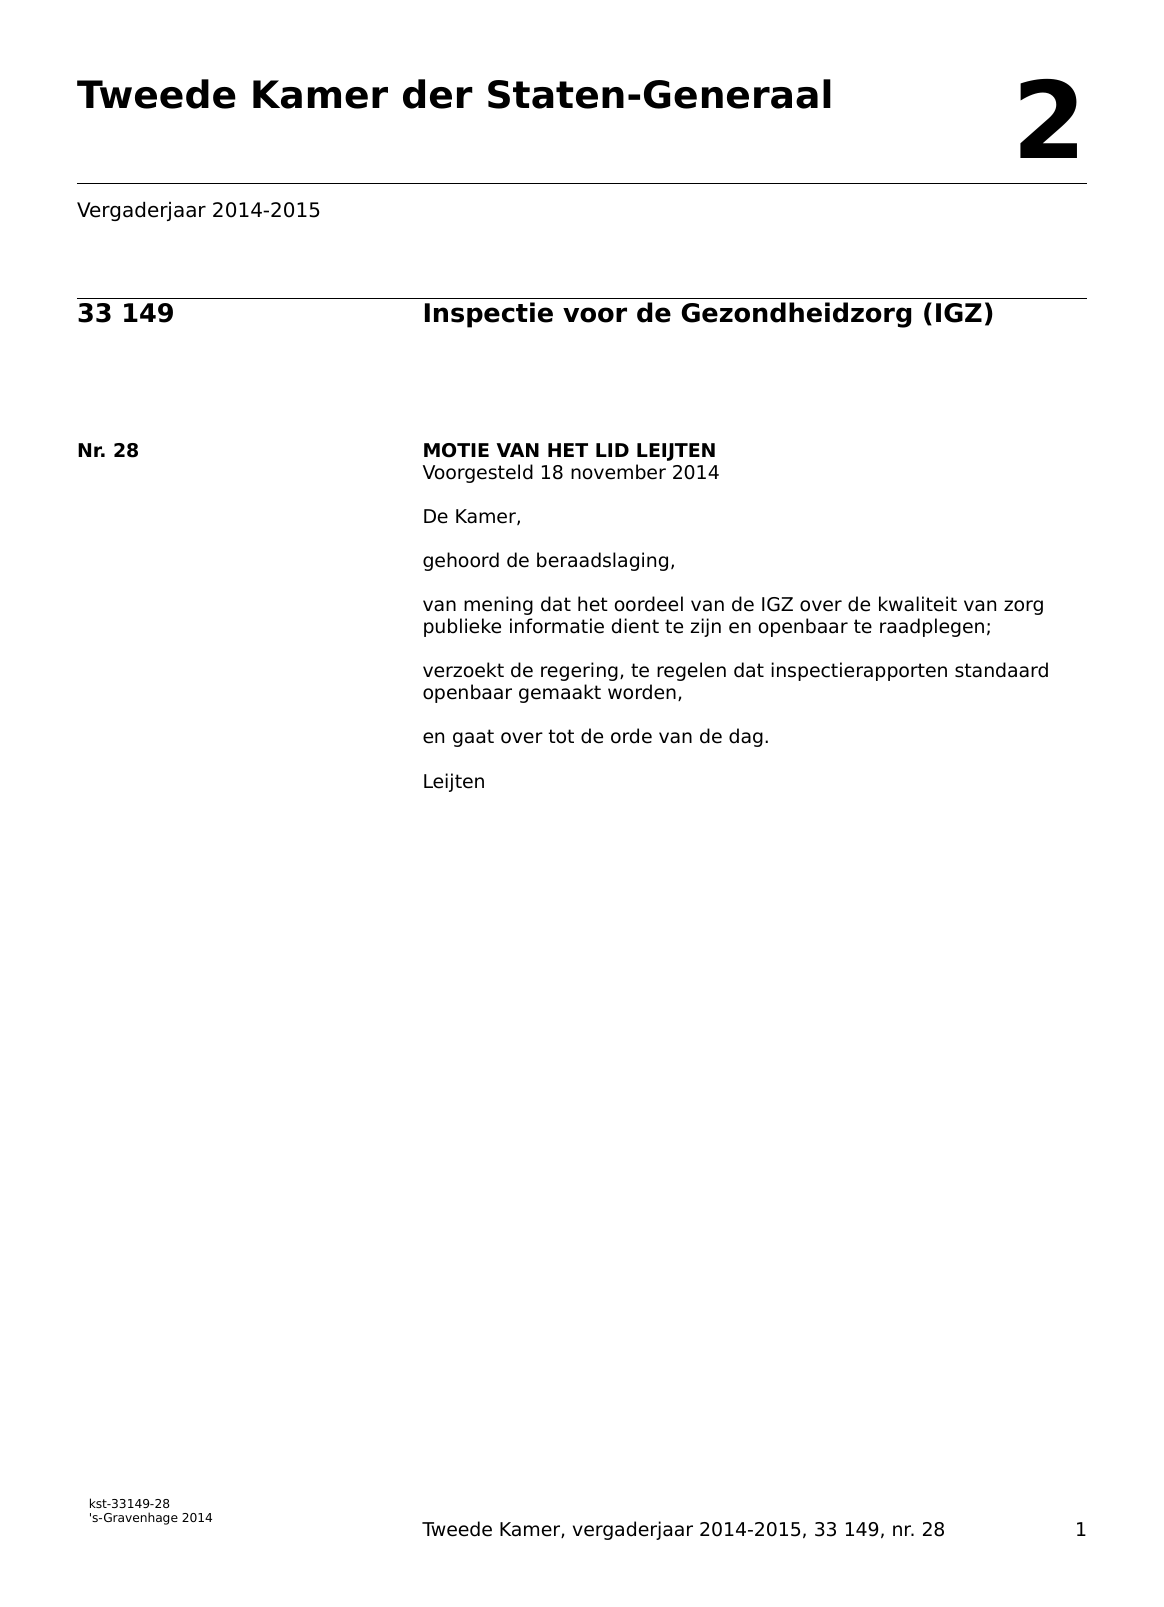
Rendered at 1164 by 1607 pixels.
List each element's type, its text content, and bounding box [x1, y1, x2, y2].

text 's-Gravenhage 2014 [88, 1511, 323, 1525]
table_header Tweede Kamer der Staten-Generaal [77, 59, 886, 183]
text gehoord de beraadslaging, [422, 550, 1087, 572]
subtitle Nr. 28 MOTIE VAN HET LID LEIJTEN [77, 440, 1087, 462]
text en gaat over tot de orde van de dag. [422, 726, 1087, 748]
text verzoekt de regering, te regelen dat inspectierapporten standaard openbaar gemaakt worden, [422, 660, 1087, 704]
subtitle 33 149 Inspectie voor de Gezondheidzorg (IGZ) [77, 299, 1087, 329]
table_header 2 [886, 59, 1087, 183]
text Leijten [422, 771, 1087, 793]
text Voorgesteld 18 november 2014 [422, 462, 1087, 484]
table_cell Vergaderjaar 2014-2015 [77, 184, 1087, 298]
text De Kamer, [422, 506, 1087, 528]
text kst-33149-28 [88, 1497, 323, 1511]
text van mening dat het oordeel van de IGZ over de kwaliteit van zorg publieke informatie dient te zijn en openbaar te raadplegen; [422, 594, 1087, 638]
